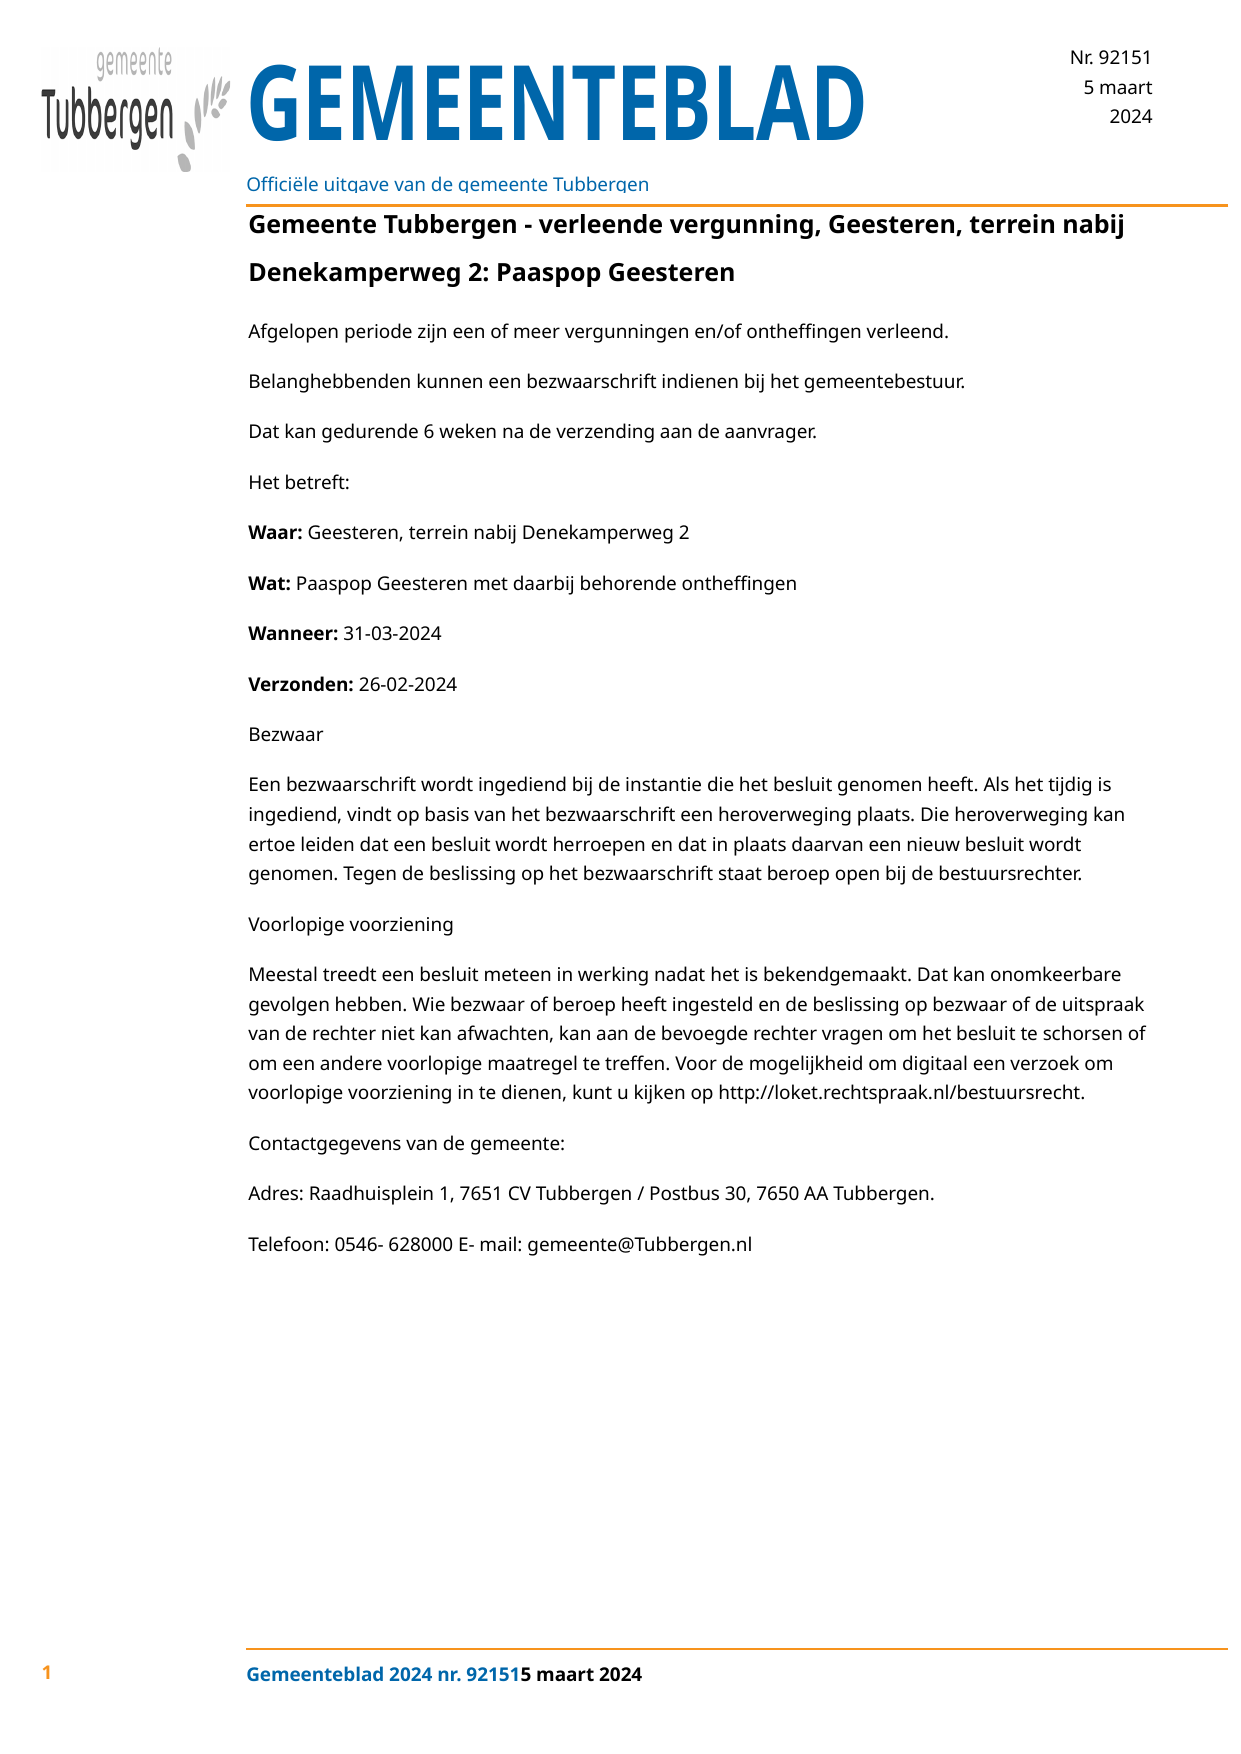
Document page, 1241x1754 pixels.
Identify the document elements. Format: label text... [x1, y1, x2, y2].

text Adres: Raadhuisplein 1, 7651 CV Tubbergen / Postbus 30, 7650 AA Tubbergen. [248, 1180, 1152, 1206]
text Waar: Geesteren, terrein nabij Denekamperweg 2 [248, 519, 1152, 545]
text Een bezwaarschrift wordt ingediend bij de instantie die het besluit genomen heeft. Als het tijdig is ingediend, vindt op basis van het bezwaarschrift een heroverweging plaats. Die heroverweging kan ertoe leiden dat een besluit wordt herroepen en dat in plaats daarvan een nieuw besluit wordt genomen. Tegen de beslissing op het bezwaarschrift staat beroep open bij de bestuursrechter. [248, 772, 1152, 886]
picture [41, 47, 231, 172]
text Gemeente Tubbergen - verleende vergunning, Geesteren, terrein nabij Denekamperweg 2: Paaspop Geesteren [248, 207, 1152, 288]
text Wanneer: 31-03-2024 [248, 620, 1152, 646]
text Het betreft: [248, 469, 1152, 495]
text Wat: Paaspop Geesteren met daarbij behorende ontheffingen [248, 570, 1152, 596]
text Bezwaar [248, 721, 1152, 747]
text Verzonden: 26-02-2024 [248, 671, 1152, 697]
text Dat kan gedurende 6 weken na de verzending aan de aanvrager. [248, 419, 1152, 444]
text Belanghebbenden kunnen een bezwaarschrift indienen bij het gemeentebestuur. [248, 368, 1152, 394]
text Contactgegevens van de gemeente: [248, 1130, 1152, 1156]
text Meestal treedt een besluit meteen in werking nadat het is bekendgemaakt. Dat kan onomkeerbare gevolgen hebben. Wie bezwaar of beroep heeft ingesteld en de beslissing op bezwaar of de uitspraak van de rechter niet kan afwachten, kan aan de bevoegde rechter vragen om het besluit te schorsen of om een andere voorlopige maatregel te treffen. Voor de mogelijkheid om digitaal een verzoek om voorlopige voorziening in te dienen, kunt u kijken op http://loket.rechtspraak.nl/bestuursrecht. [248, 961, 1152, 1105]
text Afgelopen periode zijn een of meer vergunningen en/of ontheffingen verleend. [248, 318, 1152, 344]
text Telefoon: 0546- 628000 E- mail: gemeente@Tubbergen.nl [248, 1231, 1152, 1257]
text Voorlopige voorziening [248, 911, 1152, 937]
